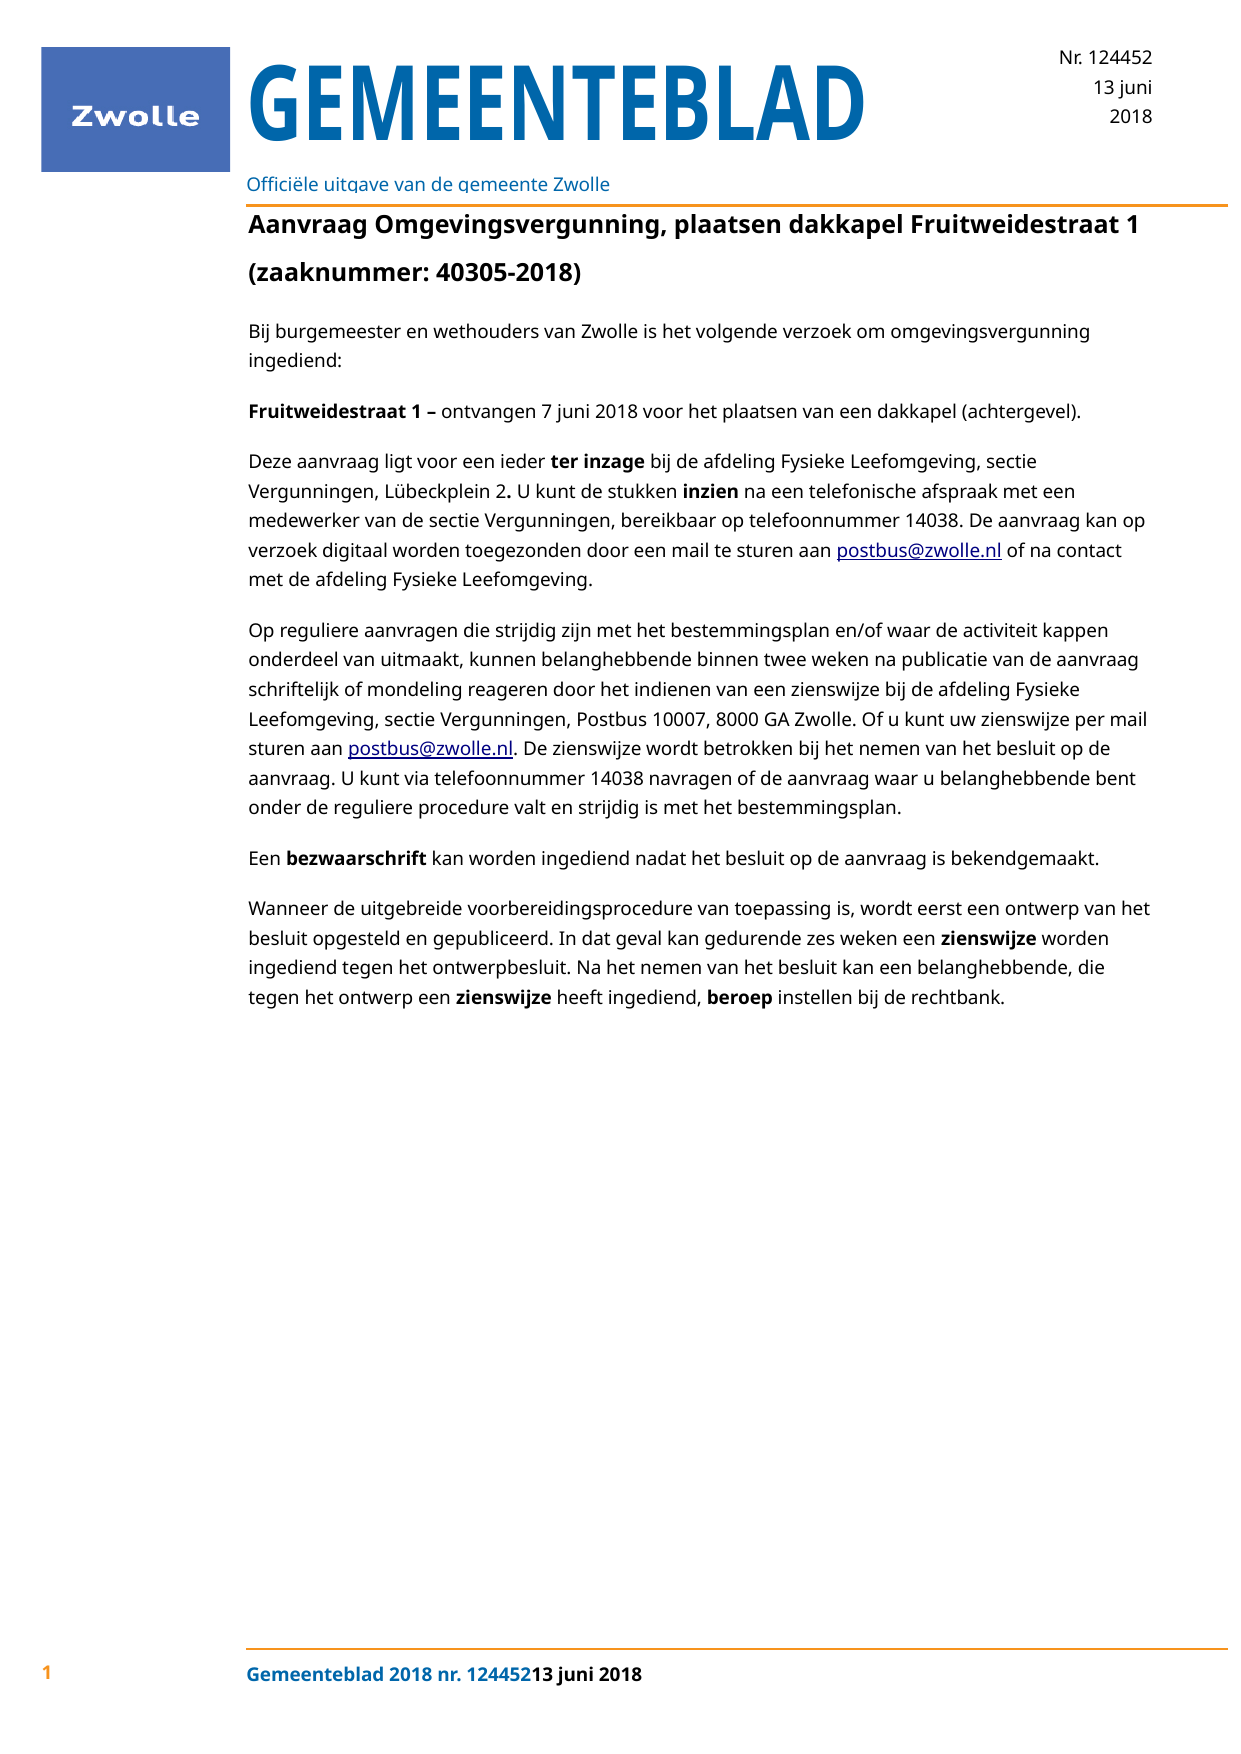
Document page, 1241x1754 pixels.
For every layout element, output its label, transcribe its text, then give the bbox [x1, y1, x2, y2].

picture [41, 47, 231, 172]
text Aanvraag Omgevingsvergunning, plaatsen dakkapel Fruitweidestraat 1 (zaaknummer: 40305-2018) [248, 207, 1152, 288]
text Fruitweidestraat 1 – ontvangen 7 juni 2018 voor het plaatsen van een dakkapel (achtergevel). [248, 398, 1152, 424]
text Een bezwaarschrift kan worden ingediend nadat het besluit op de aanvraag is bekendgemaakt. [248, 845, 1152, 871]
text Wanneer de uitgebreide voorbereidingsprocedure van toepassing is, wordt eerst een ontwerp van het besluit opgesteld en gepubliceerd. In dat geval kan gedurende zes weken een zienswijze worden ingediend tegen het ontwerpbesluit. Na het nemen van het besluit kan een belanghebbende, die tegen het ontwerp een zienswijze heeft ingediend, beroep instellen bij de rechtbank. [248, 895, 1152, 1010]
text Op reguliere aanvragen die strijdig zijn met het bestemmingsplan en/of waar de activiteit kappen onderdeel van uitmaakt, kunnen belanghebbende binnen twee weken na publicatie van de aanvraag schriftelijk of mondeling reageren door het indienen van een zienswijze bij de afdeling Fysieke Leefomgeving, sectie Vergunningen, Postbus 10007, 8000 GA Zwolle. Of u kunt uw zienswijze per mail sturen aan postbus@zwolle.nl. De zienswijze wordt betrokken bij het nemen van het besluit op de aanvraag. U kunt via telefoonnummer 14038 navragen of de aanvraag waar u belanghebbende bent onder de reguliere procedure valt en strijdig is met het bestemmingsplan. [248, 617, 1152, 820]
text Deze aanvraag ligt voor een ieder ter inzage bij de afdeling Fysieke Leefomgeving, sectie Vergunningen, Lübeckplein 2. U kunt de stukken inzien na een telefonische afspraak met een medewerker van de sectie Vergunningen, bereikbaar op telefoonnummer 14038. De aanvraag kan op verzoek digitaal worden toegezonden door een mail te sturen aan postbus@zwolle.nl of na contact met de afdeling Fysieke Leefomgeving. [248, 448, 1152, 592]
text Bij burgemeester en wethouders van Zwolle is het volgende verzoek om omgevingsvergunning ingediend: [248, 318, 1152, 373]
